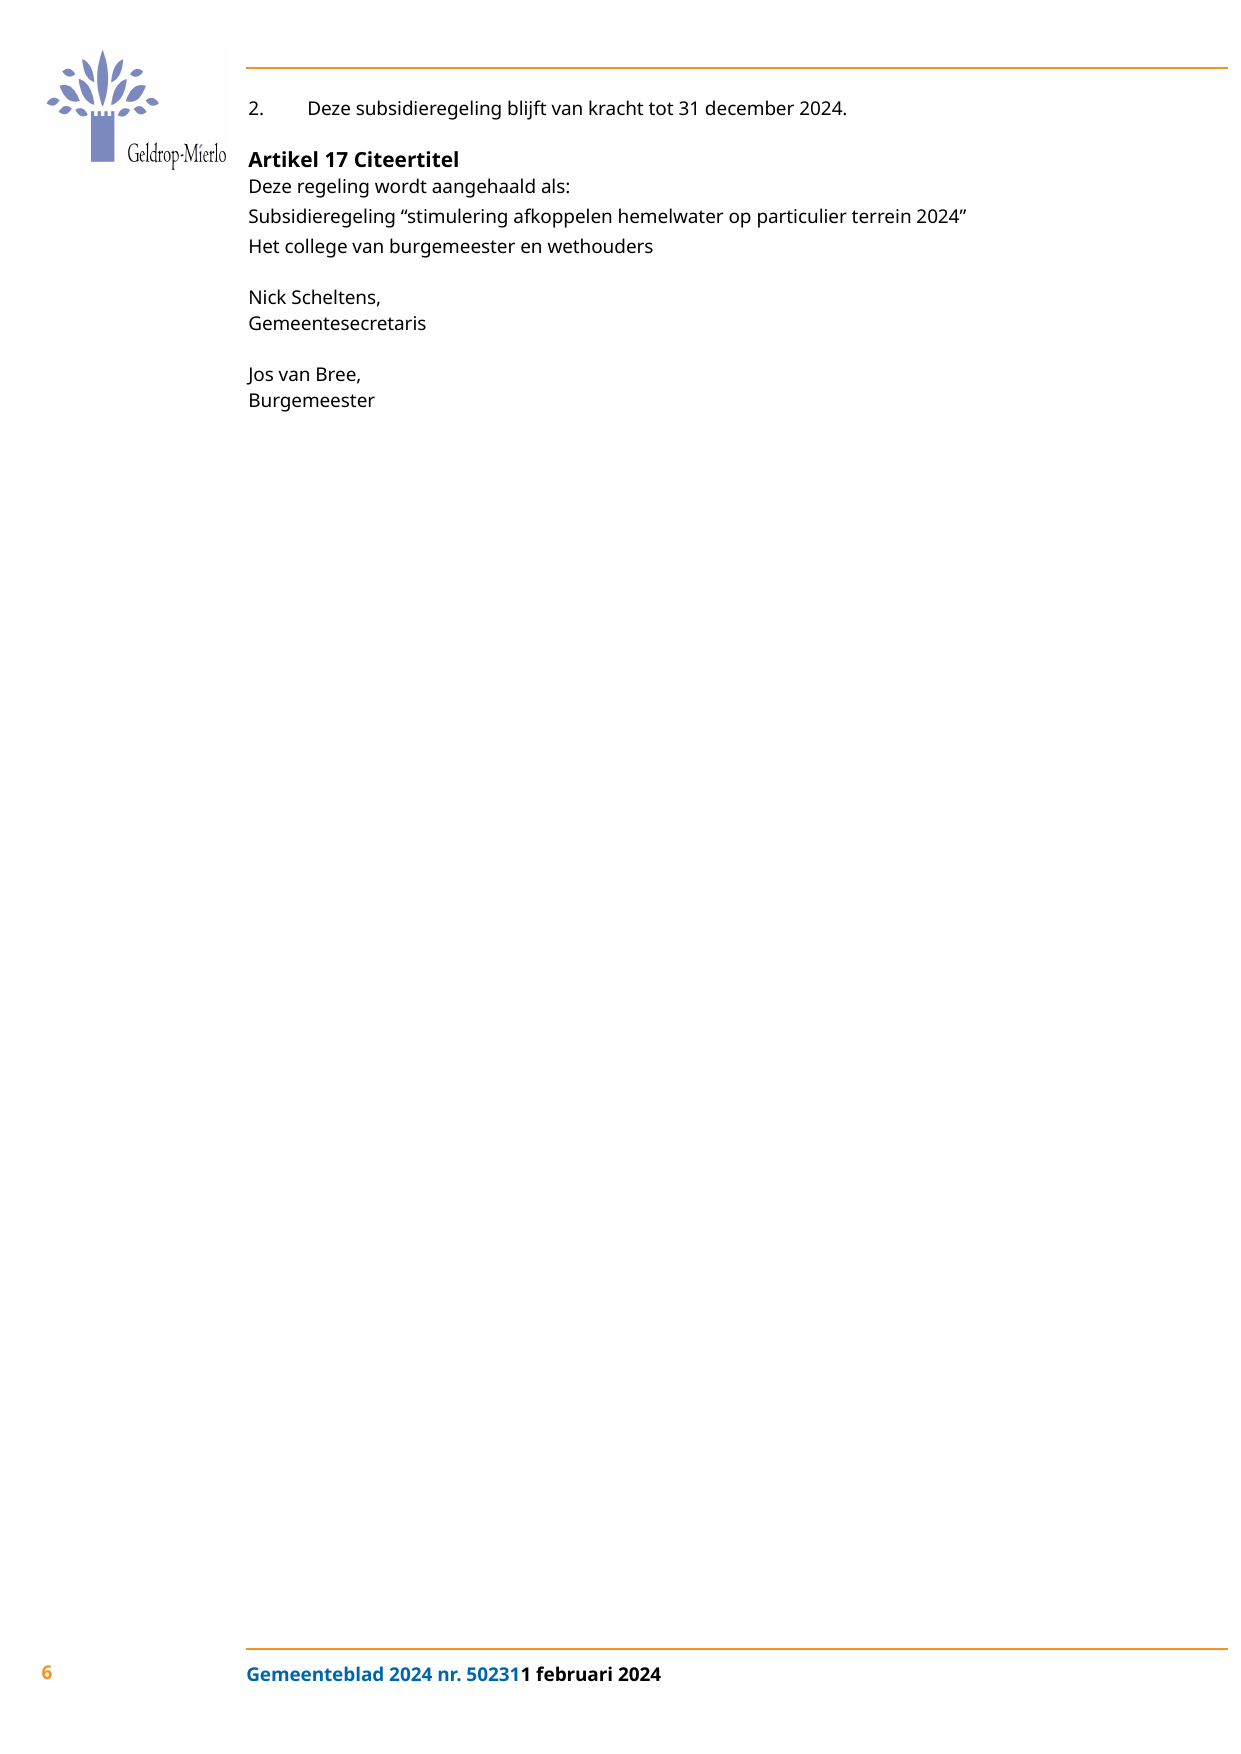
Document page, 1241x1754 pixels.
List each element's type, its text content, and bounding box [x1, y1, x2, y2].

picture [41, 47, 231, 172]
text Het college van burgemeester en wethouders [248, 233, 1152, 258]
text Deze regeling wordt aangehaald als: [248, 174, 1152, 199]
list Deze subsidieregeling blijft van kracht tot 31 december 2024. [248, 95, 1152, 121]
text Gemeentesecretaris [248, 310, 1152, 336]
text Subsidieregeling “stimulering afkoppelen hemelwater op particulier terrein 2024” [248, 203, 1152, 229]
text Jos van Bree, [248, 361, 1152, 387]
text Nick Scheltens, [248, 284, 1152, 310]
text Burgemeester [248, 387, 1152, 413]
text Artikel 17 Citeertitel [248, 145, 1152, 174]
